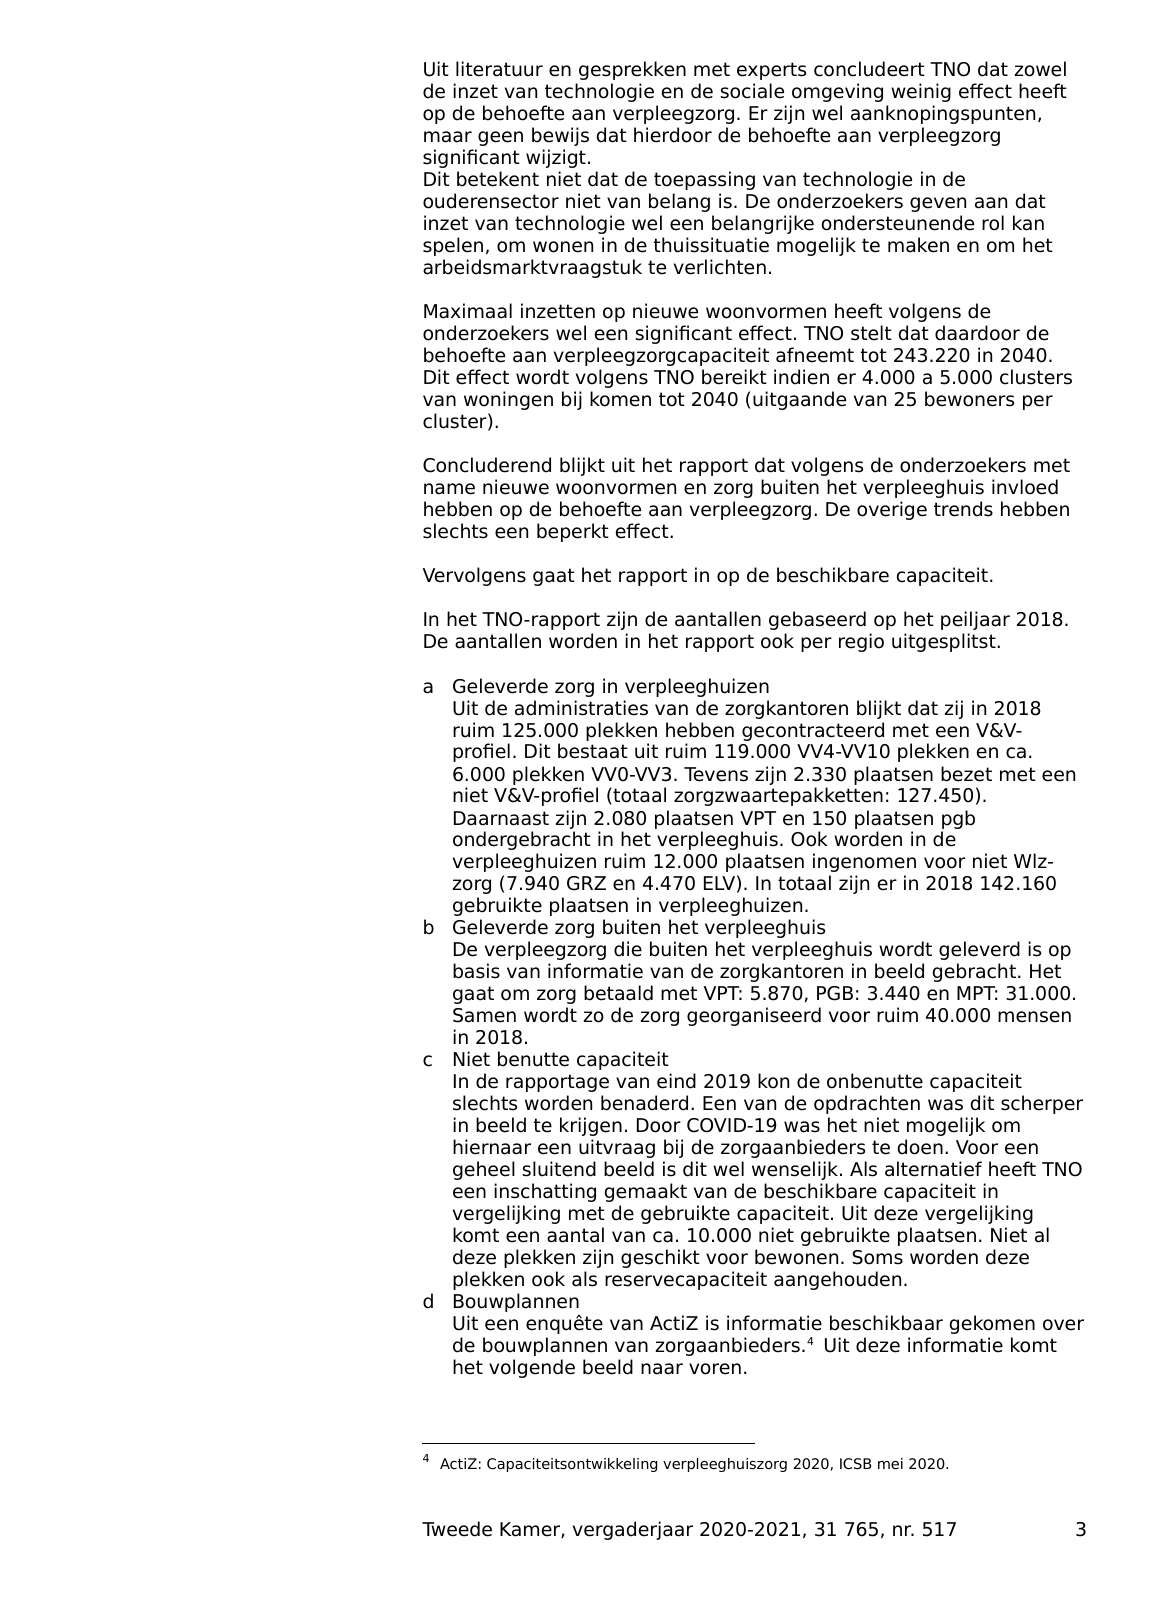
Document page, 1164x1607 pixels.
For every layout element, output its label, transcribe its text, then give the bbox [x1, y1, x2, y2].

text In het TNO-rapport zijn de aantallen gebaseerd op het peiljaar 2018. De aantallen worden in het rapport ook per regio uitgesplitst. [422, 609, 1087, 653]
text Dit betekent niet dat de toepassing van technologie in de ouderensector niet van belang is. De onderzoekers geven aan dat inzet van technologie wel een belangrijke ondersteunende rol kan spelen, om wonen in de thuissituatie mogelijk te maken en om het arbeidsmarktvraagstuk te verlichten. [422, 169, 1087, 279]
text Uit literatuur en gesprekken met experts concludeert TNO dat zowel de inzet van technologie en de sociale omgeving weinig effect heeft op de behoefte aan verpleegzorg. Er zijn wel aanknopingspunten, maar geen bewijs dat hierdoor de behoefte aan verpleegzorg significant wijzigt. [422, 59, 1087, 169]
text Concluderend blijkt uit het rapport dat volgens de onderzoekers met name nieuwe woonvormen en zorg buiten het verpleeghuis invloed hebben op de behoefte aan verpleegzorg. De overige trends hebben slechts een beperkt effect. [422, 455, 1087, 543]
text Uit een enquête van ActiZ is informatie beschikbaar gekomen over de bouwplannen van zorgaanbieders. Uit deze informatie komt het volgende beeld naar voren. [452, 1313, 1087, 1379]
text Uit de administraties van de zorgkantoren blijkt dat zij in 2018 ruim 125.000 plekken hebben gecontracteerd met een V&V-profiel. Dit bestaat uit ruim 119.000 VV4-VV10 plekken en ca. 6.000 plekken VV0-VV3. Tevens zijn 2.330 plaatsen bezet met een niet V&V-profiel (totaal zorgzwaartepakketten: 127.450). Daarnaast zijn 2.080 plaatsen VPT en 150 plaatsen pgb ondergebracht in het verpleeghuis. Ook worden in de verpleeghuizen ruim 12.000 plaatsen ingenomen voor niet Wlz-zorg (7.940 GRZ en 4.470 ELV). In totaal zijn er in 2018 142.160 gebruikte plaatsen in verpleeghuizen. [452, 697, 1087, 917]
text In de rapportage van eind 2019 kon de onbenutte capaciteit slechts worden benaderd. Een van de opdrachten was dit scherper in beeld te krijgen. Door COVID-19 was het niet mogelijk om hiernaar een uitvraag bij de zorgaanbieders te doen. Voor een geheel sluitend beeld is dit wel wenselijk. Als alternatief heeft TNO een inschatting gemaakt van de beschikbare capaciteit in vergelijking met de gebruikte capaciteit. Uit deze vergelijking komt een aantal van ca. 10.000 niet gebruikte plaatsen. Niet al deze plekken zijn geschikt voor bewonen. Soms worden deze plekken ook als reservecapaciteit aangehouden. [452, 1071, 1087, 1291]
text Vervolgens gaat het rapport in op de beschikbare capaciteit. [422, 565, 1087, 587]
text a Geleverde zorg in verpleeghuizen [422, 676, 1087, 697]
text ActiZ: Capaciteitsontwikkeling verpleeghuiszorg 2020, ICSB mei 2020. [422, 1452, 1087, 1474]
text Maximaal inzetten op nieuwe woonvormen heeft volgens de onderzoekers wel een significant effect. TNO stelt dat daardoor de behoefte aan verpleegzorgcapaciteit afneemt tot 243.220 in 2040. Dit effect wordt volgens TNO bereikt indien er 4.000 a 5.000 clusters van woningen bij komen tot 2040 (uitgaande van 25 bewoners per cluster). [422, 301, 1087, 433]
text c Niet benutte capaciteit [422, 1049, 1087, 1071]
text De verpleegzorg die buiten het verpleeghuis wordt geleverd is op basis van informatie van de zorgkantoren in beeld gebracht. Het gaat om zorg betaald met VPT: 5.870, PGB: 3.440 en MPT: 31.000. Samen wordt zo de zorg georganiseerd voor ruim 40.000 mensen in 2018. [452, 939, 1087, 1049]
text d Bouwplannen [422, 1291, 1087, 1313]
text b Geleverde zorg buiten het verpleeghuis [422, 917, 1087, 939]
